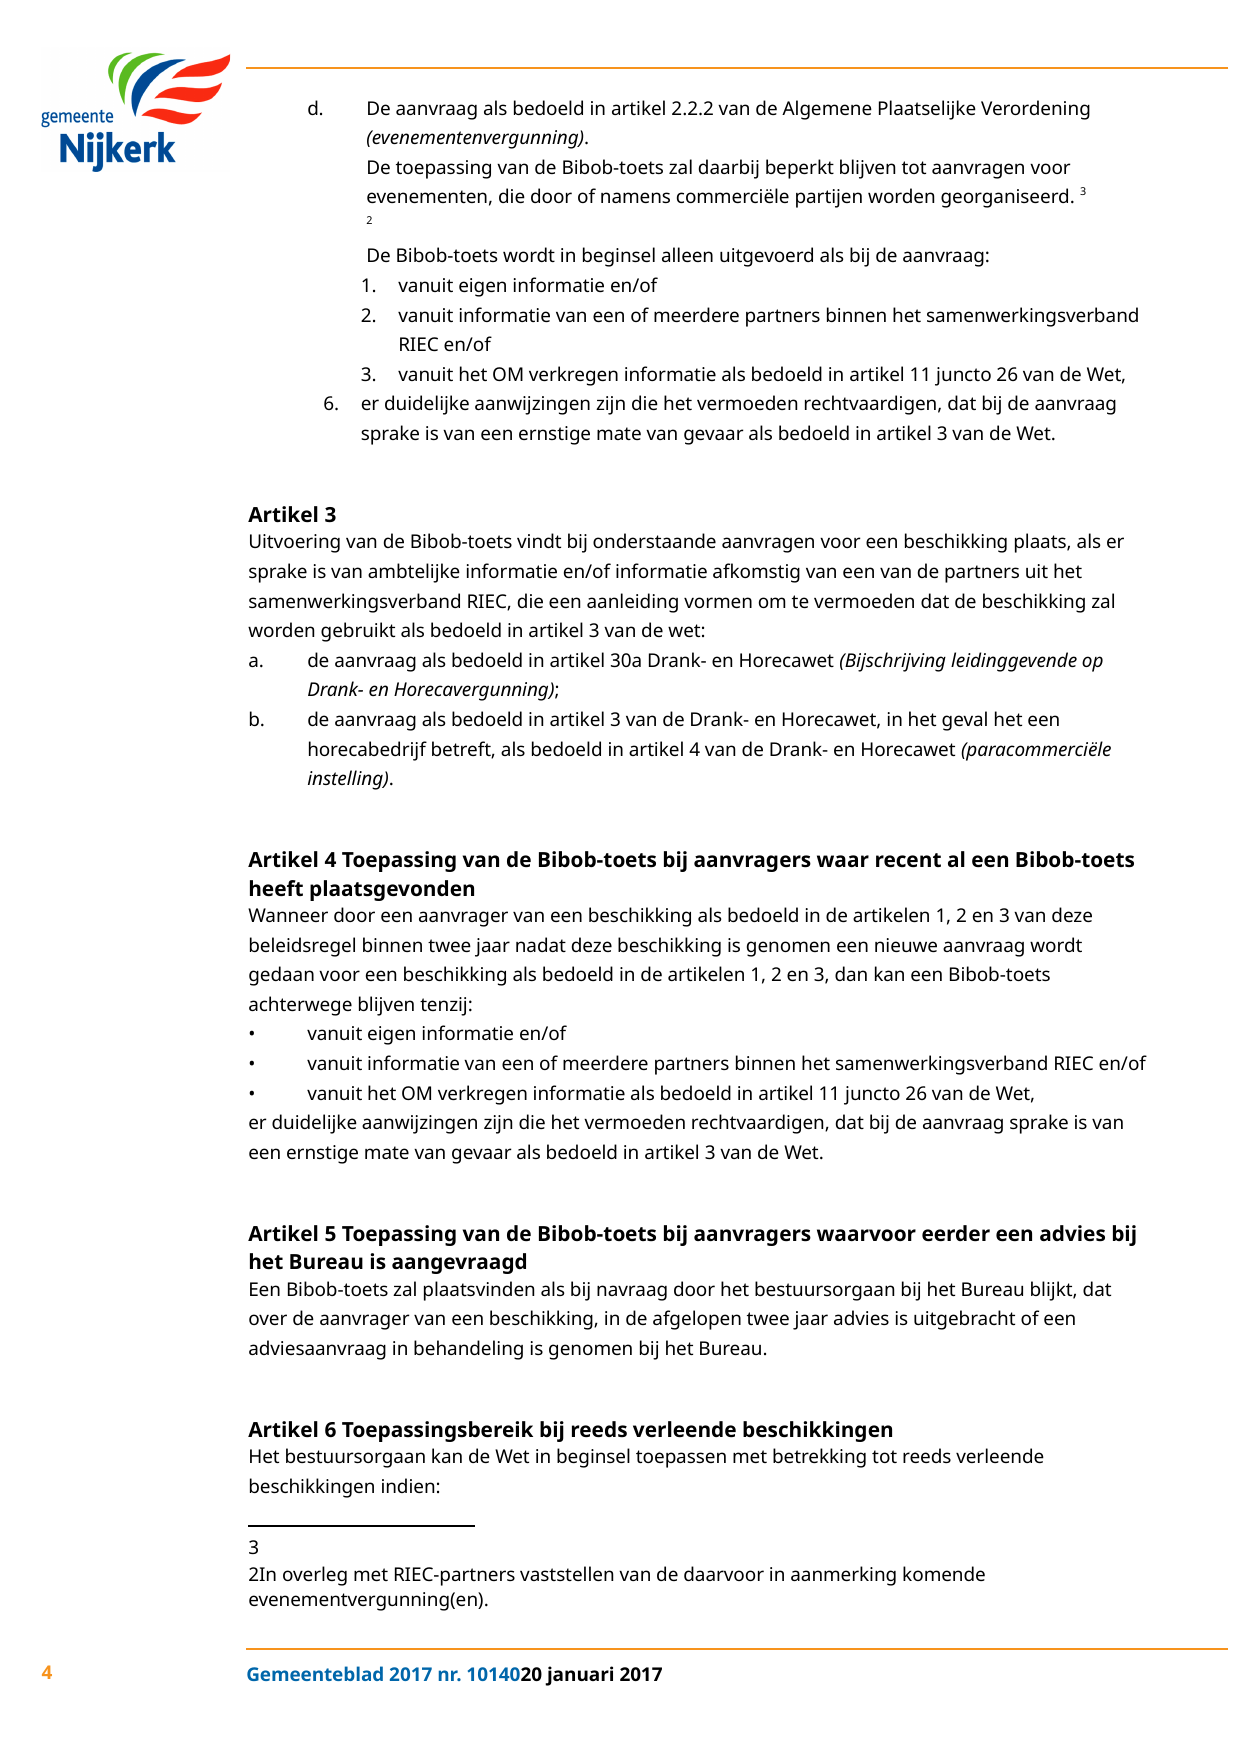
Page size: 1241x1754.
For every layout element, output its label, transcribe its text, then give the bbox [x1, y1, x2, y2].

list vanuit informatie van een of meerdere partners binnen het samenwerkingsverband RIEC en/of [248, 1050, 1152, 1076]
list De toepassing van de Bibob-toets zal daarbij beperkt blijven tot aanvragen voor evenementen, die door of namens commerciële partijen worden georganiseerd. [307, 154, 1152, 209]
list vanuit eigen informatie en/of [248, 1021, 1152, 1046]
text Artikel 5 Toepassing van de Bibob-toets bij aanvragers waarvoor eerder een advies bij het Bureau is aangevraagd [248, 1219, 1152, 1276]
text Het bestuursorgaan kan de Wet in beginsel toepassen met betrekking tot reeds verleende beschikkingen indien: [248, 1443, 1152, 1499]
list de aanvraag als bedoeld in artikel 3 van de Drank- en Horecawet, in het geval het een horecabedrijf betreft, als bedoeld in artikel 4 van de Drank- en Horecawet (paracommerciële instelling). [248, 706, 1152, 791]
picture [41, 47, 231, 172]
list vanuit eigen informatie en/of [361, 272, 1152, 298]
list In overleg met RIEC-partners vaststellen van de daarvoor in aanmerking komende evenementvergunning(en). [248, 1561, 1152, 1612]
text Artikel 3 [248, 500, 1152, 529]
list vanuit het OM verkregen informatie als bedoeld in artikel 11 juncto 26 van de Wet, [248, 1080, 1152, 1105]
text Uitvoering van de Bibob-toets vindt bij onderstaande aanvragen voor een beschikking plaats, als er sprake is van ambtelijke informatie en/of informatie afkomstig van een van de partners uit het samenwerkingsverband RIEC, die een aanleiding vormen om te vermoeden dat de beschikking zal worden gebruikt als bedoeld in artikel 3 van de wet: [248, 529, 1152, 643]
list er duidelijke aanwijzingen zijn die het vermoeden rechtvaardigen, dat bij de aanvraag sprake is van een ernstige mate van gevaar als bedoeld in artikel 3 van de Wet. [323, 391, 1152, 446]
text Een Bibob-toets zal plaatsvinden als bij navraag door het bestuursorgaan bij het Bureau blijkt, dat over de aanvrager van een beschikking, in de afgelopen twee jaar advies is uitgebracht of een adviesaanvraag in behandeling is genomen bij het Bureau. [248, 1276, 1152, 1361]
text Artikel 6 Toepassingsbereik bij reeds verleende beschikkingen [248, 1415, 1152, 1443]
text er duidelijke aanwijzingen zijn die het vermoeden rechtvaardigen, dat bij de aanvraag sprake is van een ernstige mate van gevaar als bedoeld in artikel 3 van de Wet. [248, 1109, 1152, 1164]
text Artikel 4 Toepassing van de Bibob-toets bij aanvragers waar recent al een Bibob-toets heeft plaatsgevonden [248, 845, 1152, 902]
list De Bibob-toets wordt in beginsel alleen uitgevoerd als bij de aanvraag: [307, 243, 1152, 268]
text Wanneer door een aanvrager van een beschikking als bedoeld in de artikelen 1, 2 en 3 van deze beleidsregel binnen twee jaar nadat deze beschikking is genomen een nieuwe aanvraag wordt gedaan voor een beschikking als bedoeld in de artikelen 1, 2 en 3, dan kan een Bibob-toets achterwege blijven tenzij: [248, 902, 1152, 1017]
list vanuit informatie van een of meerdere partners binnen het samenwerkingsverband RIEC en/of [361, 302, 1152, 357]
list de aanvraag als bedoeld in artikel 30a Drank- en Horecawet (Bijschrijving leidinggevende op Drank- en Horecavergunning); [248, 647, 1152, 702]
list De aanvraag als bedoeld in artikel 2.2.2 van de Algemene Plaatselijke Verordening (evenementenvergunning). [307, 95, 1152, 150]
list vanuit het OM verkregen informatie als bedoeld in artikel 11 juncto 26 van de Wet, [361, 361, 1152, 387]
